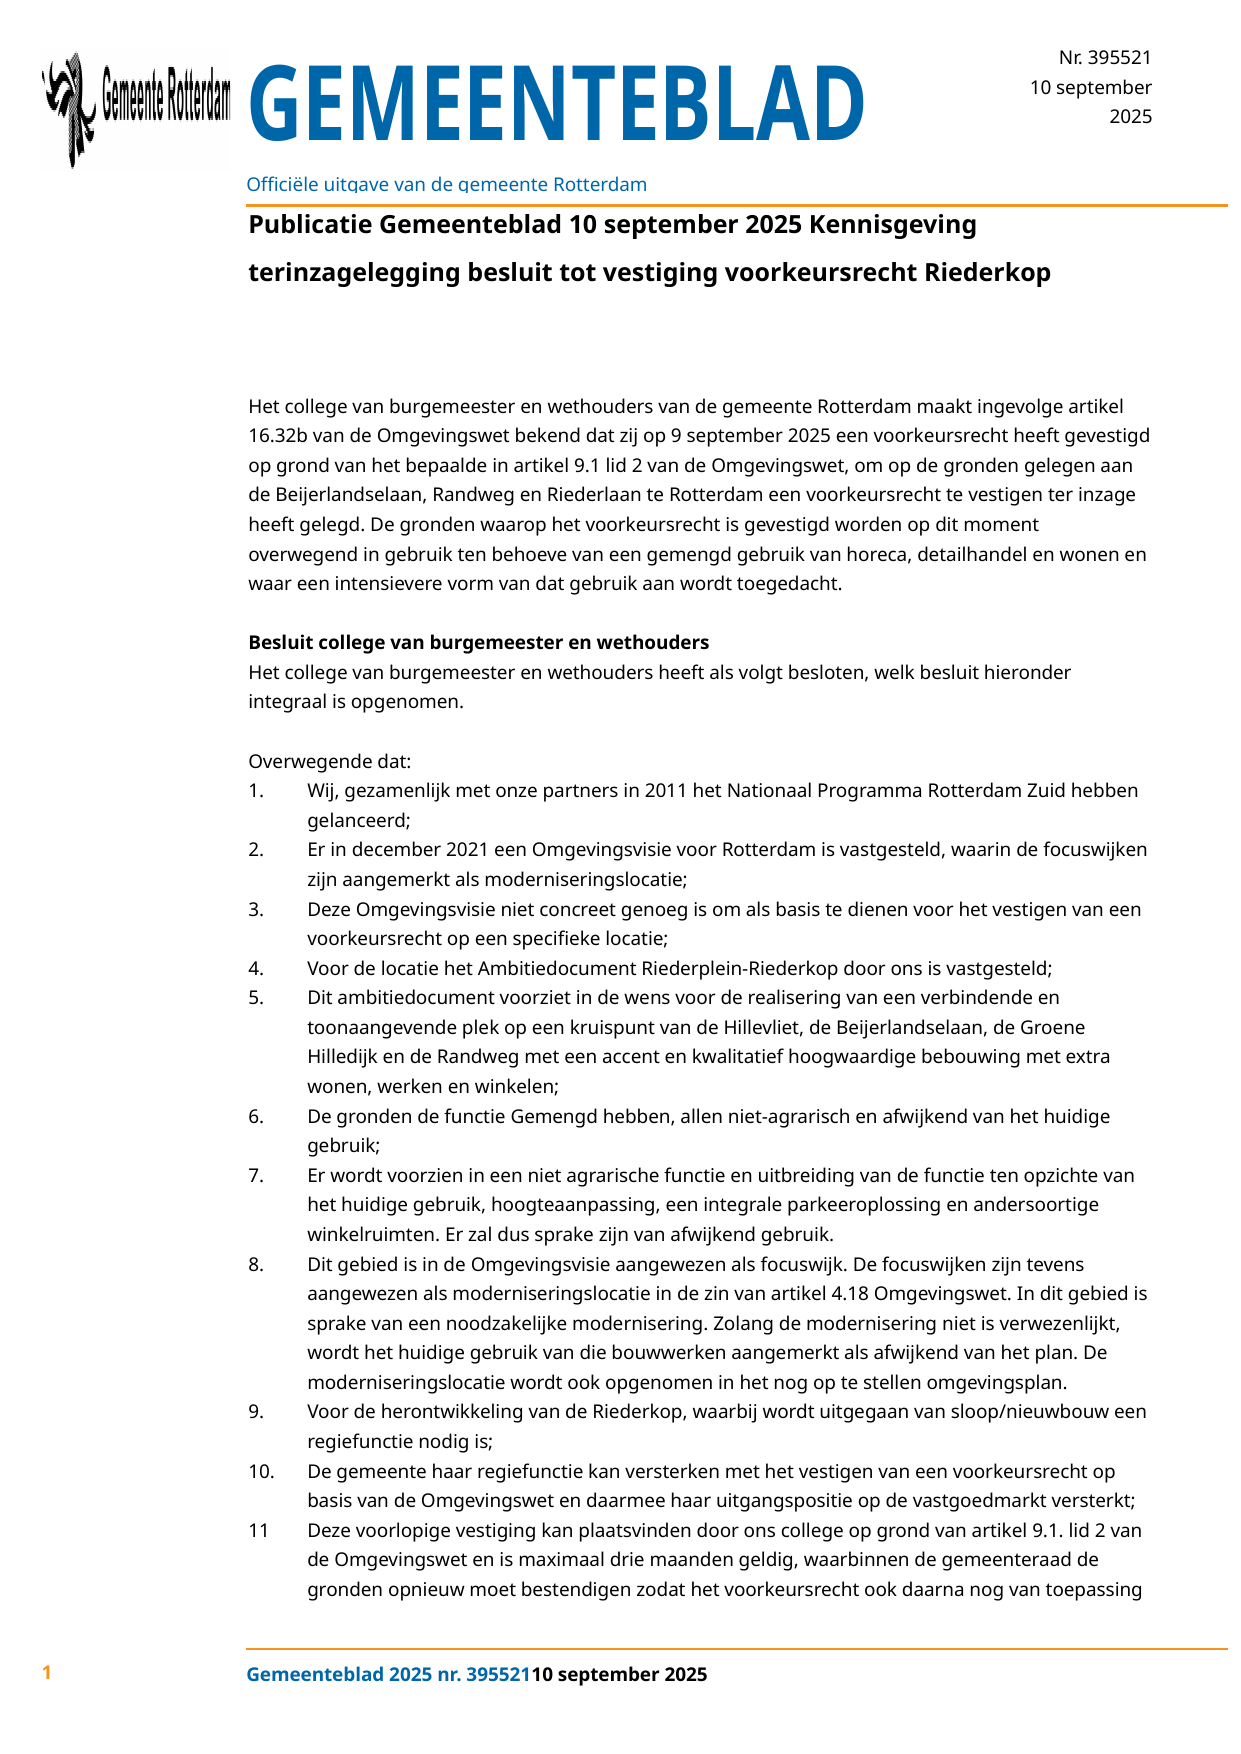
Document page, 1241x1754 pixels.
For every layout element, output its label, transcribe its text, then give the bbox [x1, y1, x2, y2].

list Deze Omgevingsvisie niet concreet genoeg is om als basis te dienen voor het vestigen van een voorkeursrecht op een specifieke locatie; [248, 896, 1152, 951]
list Deze voorlopige vestiging kan plaatsvinden door ons college op grond van artikel 9.1. lid 2 van de Omgevingswet en is maximaal drie maanden geldig, waarbinnen de gemeenteraad de gronden opnieuw moet bestendigen zodat het voorkeursrecht ook daarna nog van toepassing [248, 1517, 1152, 1602]
list Er in december 2021 een Omgevingsvisie voor Rotterdam is vastgesteld, waarin de focuswijken zijn aangemerkt als moderniseringslocatie; [248, 837, 1152, 892]
list Dit gebied is in de Omgevingsvisie aangewezen als focuswijk. De focuswijken zijn tevens aangewezen als moderniseringslocatie in de zin van artikel 4.18 Omgevingswet. In dit gebied is sprake van een noodzakelijke modernisering. Zolang de modernisering niet is verwezenlijkt, wordt het huidige gebruik van die bouwwerken aangemerkt als afwijkend van het plan. De moderniseringslocatie wordt ook opgenomen in het nog op te stellen omgevingsplan. [248, 1251, 1152, 1395]
list Voor de locatie het Ambitiedocument Riederplein-Riederkop door ons is vastgesteld; [248, 955, 1152, 981]
text Het college van burgemeester en wethouders heeft als volgt besloten, welk besluit hieronder integraal is opgenomen. [248, 659, 1152, 714]
text Overwegende dat: [248, 748, 1152, 774]
picture [41, 47, 231, 172]
list De gronden de functie Gemengd hebben, allen niet-agrarisch en afwijkend van het huidige gebruik; [248, 1103, 1152, 1158]
list Wij, gezamenlijk met onze partners in 2011 het Nationaal Programma Rotterdam Zuid hebben gelanceerd; [248, 777, 1152, 833]
list Voor de herontwikkeling van de Riederkop, waarbij wordt uitgegaan van sloop/nieuwbouw een regiefunctie nodig is; [248, 1399, 1152, 1454]
list Er wordt voorzien in een niet agrarische functie en uitbreiding van de functie ten opzichte van het huidige gebruik, hoogteaanpassing, een integrale parkeeroplossing en andersoortige winkelruimten. Er zal dus sprake zijn van afwijkend gebruik. [248, 1162, 1152, 1247]
text Besluit college van burgemeester en wethouders [248, 629, 1152, 655]
list Dit ambitiedocument voorziet in de wens voor de realisering van een verbindende en toonaangevende plek op een kruispunt van de Hillevliet, de Beijerlandselaan, de Groene Hilledijk en de Randweg met een accent en kwalitatief hoogwaardige bebouwing met extra wonen, werken en winkelen; [248, 984, 1152, 1099]
text Het college van burgemeester en wethouders van de gemeente Rotterdam maakt ingevolge artikel 16.32b van de Omgevingswet bekend dat zij op 9 september 2025 een voorkeursrecht heeft gevestigd op grond van het bepaalde in artikel 9.1 lid 2 van de Omgevingswet, om op de gronden gelegen aan de Beijerlandselaan, Randweg en Riederlaan te Rotterdam een voorkeursrecht te vestigen ter inzage heeft gelegd. De gronden waarop het voorkeursrecht is gevestigd worden op dit moment overwegend in gebruik ten behoeve van een gemengd gebruik van horeca, detailhandel en wonen en waar een intensievere vorm van dat gebruik aan wordt toegedacht. [248, 393, 1152, 596]
list De gemeente haar regiefunctie kan versterken met het vestigen van een voorkeursrecht op basis van de Omgevingswet en daarmee haar uitgangspositie op de vastgoedmarkt versterkt; [248, 1458, 1152, 1513]
text Publicatie Gemeenteblad 10 september 2025 Kennisgeving terinzagelegging besluit tot vestiging voorkeursrecht Riederkop [248, 207, 1152, 288]
